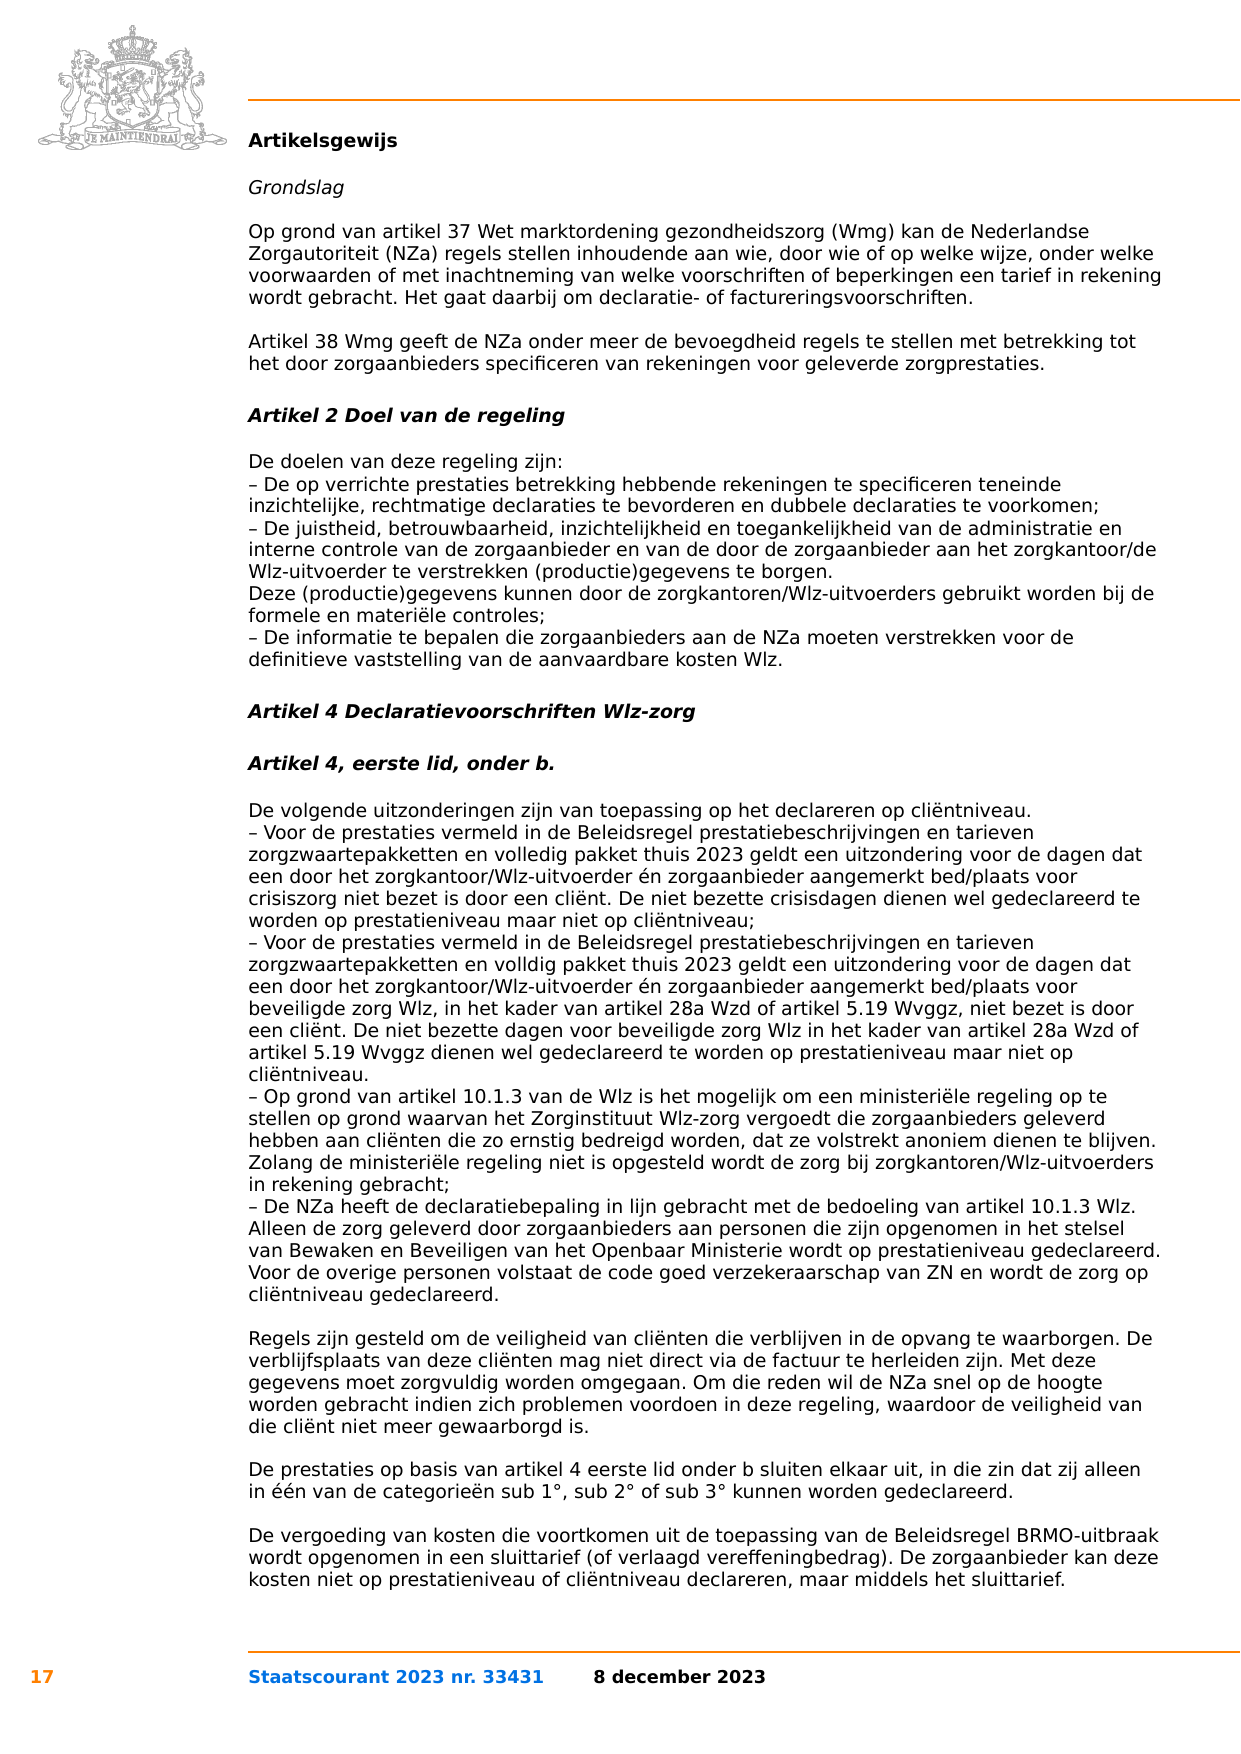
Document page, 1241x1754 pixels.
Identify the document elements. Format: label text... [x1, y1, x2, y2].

text De doelen van deze regeling zijn: [248, 451, 1163, 473]
subtitle Artikelsgewijs [248, 130, 1163, 152]
text – De op verrichte prestaties betrekking hebbende rekeningen te specificeren teneinde inzichtelijke, rechtmatige declaraties te bevorderen en dubbele declaraties te voorkomen; [248, 473, 1163, 517]
subtitle Artikel 4, eerste lid, onder b. [248, 753, 1163, 775]
text Regels zijn gesteld om de veiligheid van cliënten die verblijven in de opvang te waarborgen. De verblijfsplaats van deze cliënten mag niet direct via de factuur te herleiden zijn. Met deze gegevens moet zorgvuldig worden omgegaan. Om die reden wil de NZa snel op de hoogte worden gebracht indien zich problemen voordoen in deze regeling, waardoor de veiligheid van die cliënt niet meer gewaarborgd is. [248, 1328, 1163, 1437]
picture [38, 25, 227, 150]
text Op grond van artikel 37 Wet marktordening gezondheidszorg (Wmg) kan de Nederlandse Zorgautoriteit (NZa) regels stellen inhoudende aan wie, door wie of op welke wijze, onder welke voorwaarden of met inachtneming van welke voorschriften of beperkingen een tarief in rekening wordt gebracht. Het gaat daarbij om declaratie- of factureringsvoorschriften. [248, 221, 1163, 309]
subtitle Artikel 2 Doel van de regeling [248, 404, 1163, 426]
text De volgende uitzonderingen zijn van toepassing op het declareren op cliëntniveau. [248, 800, 1163, 822]
text De vergoeding van kosten die voortkomen uit de toepassing van de Beleidsregel BRMO-uitbraak wordt opgenomen in een sluittarief (of verlaagd vereffeningbedrag). De zorgaanbieder kan deze kosten niet op prestatieniveau of cliëntniveau declareren, maar middels het sluittarief. [248, 1525, 1163, 1591]
text – Voor de prestaties vermeld in de Beleidsregel prestatiebeschrijvingen en tarieven zorgzwaartepakketten en volldig pakket thuis 2023 geldt een uitzondering voor de dagen dat een door het zorgkantoor/Wlz-uitvoerder én zorgaanbieder aangemerkt bed/plaats voor beveiligde zorg Wlz, in het kader van artikel 28a Wzd of artikel 5.19 Wvggz, niet bezet is door een cliënt. De niet bezette dagen voor beveiligde zorg Wlz in het kader van artikel 28a Wzd of artikel 5.19 Wvggz dienen wel gedeclareerd te worden op prestatieniveau maar niet op cliëntniveau. [248, 932, 1163, 1086]
text – De NZa heeft de declaratiebepaling in lijn gebracht met de bedoeling van artikel 10.1.3 Wlz. Alleen de zorg geleverd door zorgaanbieders aan personen die zijn opgenomen in het stelsel van Bewaken en Beveiligen van het Openbaar Ministerie wordt op prestatieniveau gedeclareerd. Voor de overige personen volstaat de code goed verzekeraarschap van ZN en wordt de zorg op cliëntniveau gedeclareerd. [248, 1196, 1163, 1306]
text De prestaties op basis van artikel 4 eerste lid onder b sluiten elkaar uit, in die zin dat zij alleen in één van de categorieën sub 1°, sub 2° of sub 3° kunnen worden gedeclareerd. [248, 1459, 1163, 1503]
text – Voor de prestaties vermeld in de Beleidsregel prestatiebeschrijvingen en tarieven zorgzwaartepakketten en volledig pakket thuis 2023 geldt een uitzondering voor de dagen dat een door het zorgkantoor/Wlz-uitvoerder én zorgaanbieder aangemerkt bed/plaats voor crisiszorg niet bezet is door een cliënt. De niet bezette crisisdagen dienen wel gedeclareerd te worden op prestatieniveau maar niet op cliëntniveau; [248, 822, 1163, 932]
text – De informatie te bepalen die zorgaanbieders aan de NZa moeten verstrekken voor de definitieve vaststelling van de aanvaardbare kosten Wlz. [248, 627, 1163, 671]
text – De juistheid, betrouwbaarheid, inzichtelijkheid en toegankelijkheid van de administratie en interne controle van de zorgaanbieder en van de door de zorgaanbieder aan het zorgkantoor/de Wlz-uitvoerder te verstrekken (productie)gegevens te borgen. [248, 517, 1163, 583]
subtitle Grondslag [248, 177, 1163, 199]
text – Op grond van artikel 10.1.3 van de Wlz is het mogelijk om een ministeriële regeling op te stellen op grond waarvan het Zorginstituut Wlz-zorg vergoedt die zorgaanbieders geleverd hebben aan cliënten die zo ernstig bedreigd worden, dat ze volstrekt anoniem dienen te blijven. Zolang de ministeriële regeling niet is opgesteld wordt de zorg bij zorgkantoren/Wlz-uitvoerders in rekening gebracht; [248, 1086, 1163, 1196]
text Artikel 38 Wmg geeft de NZa onder meer de bevoegdheid regels te stellen met betrekking tot het door zorgaanbieders specificeren van rekeningen voor geleverde zorgprestaties. [248, 331, 1163, 374]
subtitle Artikel 4 Declaratievoorschriften Wlz-zorg [248, 701, 1163, 723]
text Deze (productie)gegevens kunnen door de zorgkantoren/Wlz-uitvoerders gebruikt worden bij de formele en materiële controles; [248, 583, 1163, 627]
